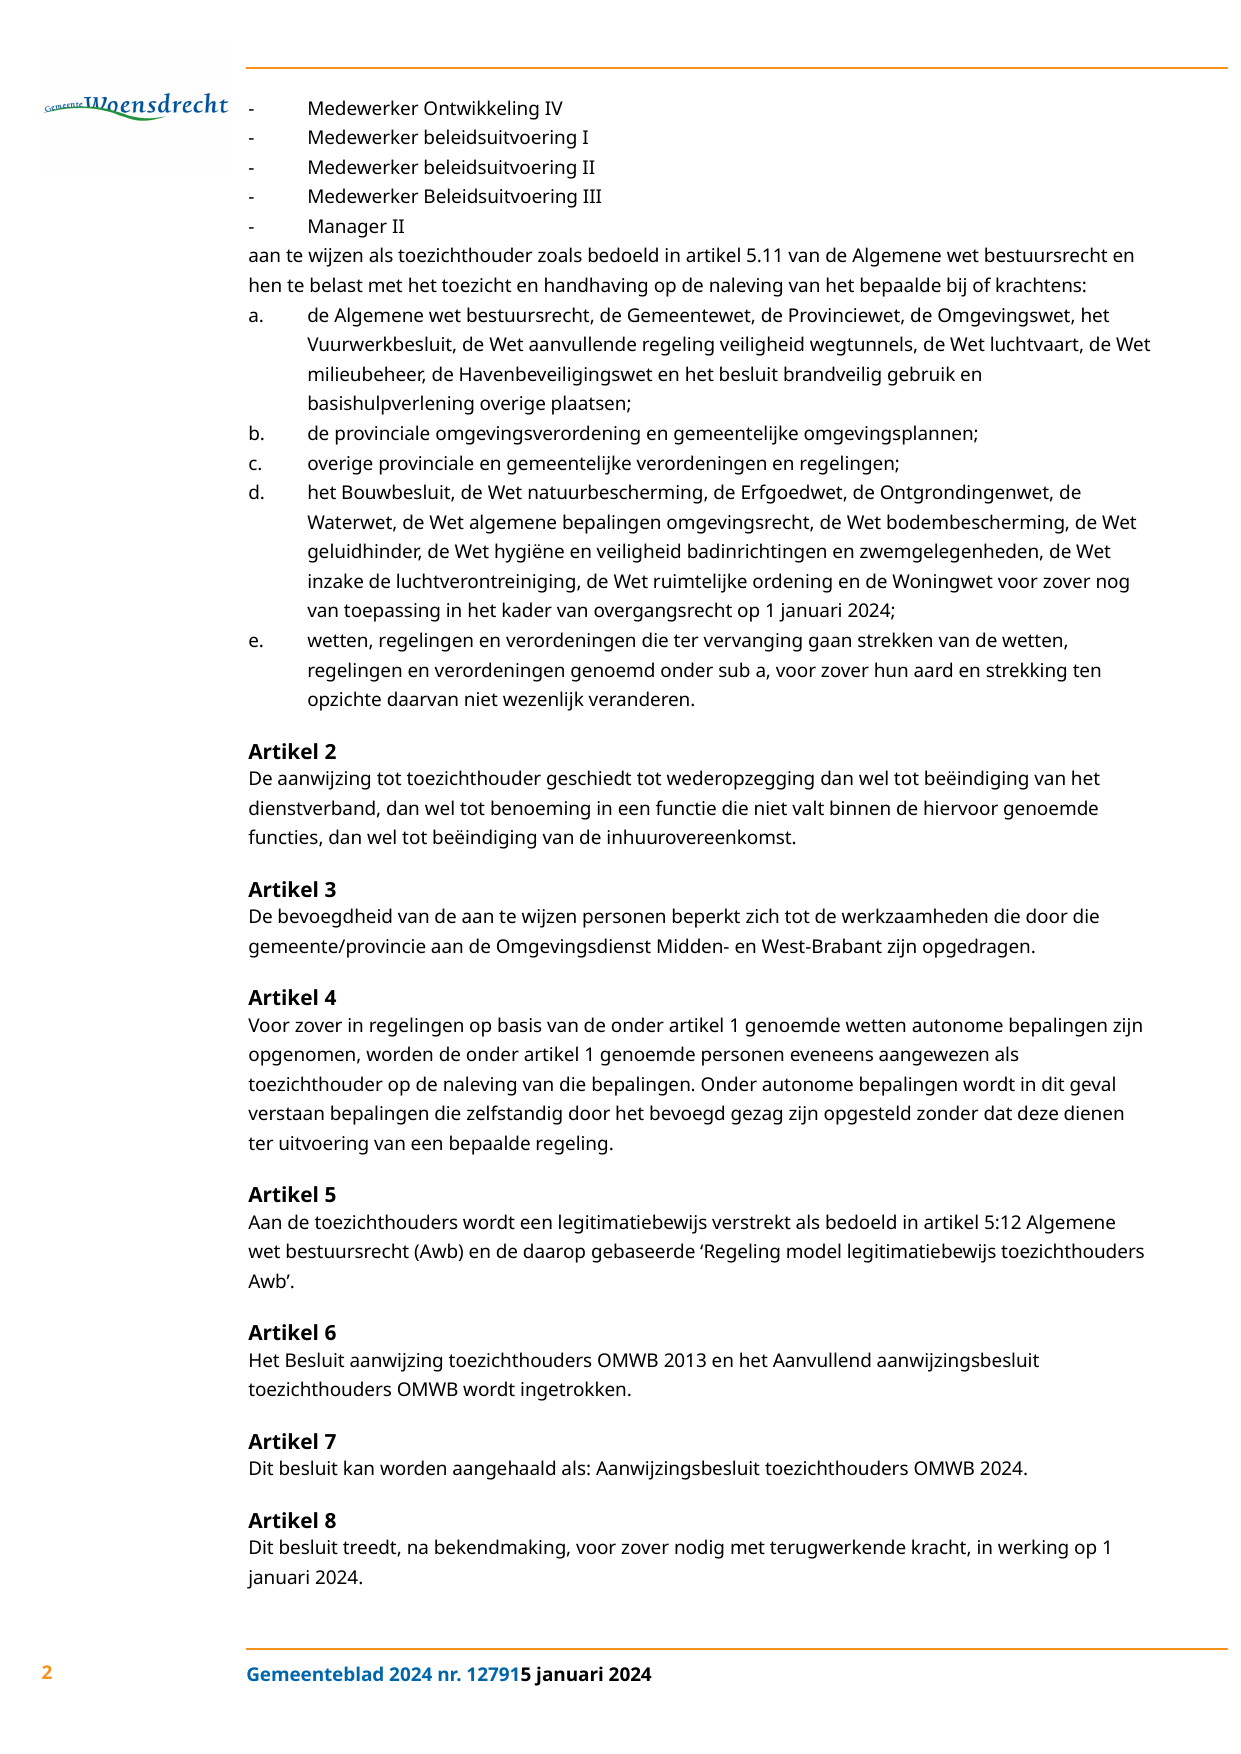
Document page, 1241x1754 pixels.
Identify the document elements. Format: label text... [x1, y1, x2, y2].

list Medewerker Beleidsuitvoering III [248, 183, 1152, 209]
text Dit besluit treedt, na bekendmaking, voor zover nodig met terugwerkende kracht, in werking op 1 januari 2024. [248, 1534, 1152, 1589]
text Voor zover in regelingen op basis van de onder artikel 1 genoemde wetten autonome bepalingen zijn opgenomen, worden de onder artikel 1 genoemde personen eveneens aangewezen als toezichthouder op de naleving van die bepalingen. Onder autonome bepalingen wordt in dit geval verstaan bepalingen die zelfstandig door het bevoegd gezag zijn opgesteld zonder dat deze dienen ter uitvoering van een bepaalde regeling. [248, 1012, 1152, 1156]
list Manager II [248, 213, 1152, 239]
text Aan de toezichthouders wordt een legitimatiebewijs verstrekt als bedoeld in artikel 5:12 Algemene wet bestuursrecht (Awb) en de daarop gebaseerde ‘Regeling model legitimatiebewijs toezichthouders Awb’. [248, 1209, 1152, 1294]
text Artikel 5 [248, 1181, 1152, 1209]
list Medewerker beleidsuitvoering II [248, 154, 1152, 180]
list de provinciale omgevingsverordening en gemeentelijke omgevingsplannen; [248, 420, 1152, 446]
list overige provinciale en gemeentelijke verordeningen en regelingen; [248, 450, 1152, 476]
text Artikel 2 [248, 737, 1152, 765]
text De aanwijzing tot toezichthouder geschiedt tot wederopzegging dan wel tot beëindiging van het dienstverband, dan wel tot benoeming in een functie die niet valt binnen de hiervoor genoemde functies, dan wel tot beëindiging van de inhuurovereenkomst. [248, 765, 1152, 850]
text Artikel 7 [248, 1427, 1152, 1455]
text Artikel 4 [248, 983, 1152, 1012]
list wetten, regelingen en verordeningen die ter vervanging gaan strekken van de wetten, regelingen en verordeningen genoemd onder sub a, voor zover hun aard en strekking ten opzichte daarvan niet wezenlijk veranderen. [248, 627, 1152, 712]
text Het Besluit aanwijzing toezichthouders OMWB 2013 en het Aanvullend aanwijzingsbesluit toezichthouders OMWB wordt ingetrokken. [248, 1347, 1152, 1402]
list het Bouwbesluit, de Wet natuurbescherming, de Erfgoedwet, de Ontgrondingenwet, de Waterwet, de Wet algemene bepalingen omgevingsrecht, de Wet bodembescherming, de Wet geluidhinder, de Wet hygiëne en veiligheid badinrichtingen en zwemgelegenheden, de Wet inzake de luchtverontreiniging, de Wet ruimtelijke ordening en de Woningwet voor zover nog van toepassing in het kader van overgangsrecht op 1 januari 2024; [248, 479, 1152, 623]
text Dit besluit kan worden aangehaald als: Aanwijzingsbesluit toezichthouders OMWB 2024. [248, 1455, 1152, 1481]
text aan te wijzen als toezichthouder zoals bedoeld in artikel 5.11 van de Algemene wet bestuursrecht en hen te belast met het toezicht en handhaving op de naleving van het bepaalde bij of krachtens: [248, 243, 1152, 298]
text Artikel 8 [248, 1506, 1152, 1534]
list de Algemene wet bestuursrecht, de Gemeentewet, de Provinciewet, de Omgevingswet, het Vuurwerkbesluit, de Wet aanvullende regeling veiligheid wegtunnels, de Wet luchtvaart, de Wet milieubeheer, de Havenbeveiligingswet en het besluit brandveilig gebruik en basishulpverlening overige plaatsen; [248, 302, 1152, 416]
text De bevoegdheid van de aan te wijzen personen beperkt zich tot de werkzaamheden die door die gemeente/provincie aan de Omgevingsdienst Midden- en West-Brabant zijn opgedragen. [248, 903, 1152, 959]
list Medewerker Ontwikkeling IV [248, 95, 1152, 121]
picture [41, 47, 231, 172]
text Artikel 3 [248, 875, 1152, 903]
list Medewerker beleidsuitvoering I [248, 124, 1152, 150]
text Artikel 6 [248, 1318, 1152, 1347]
